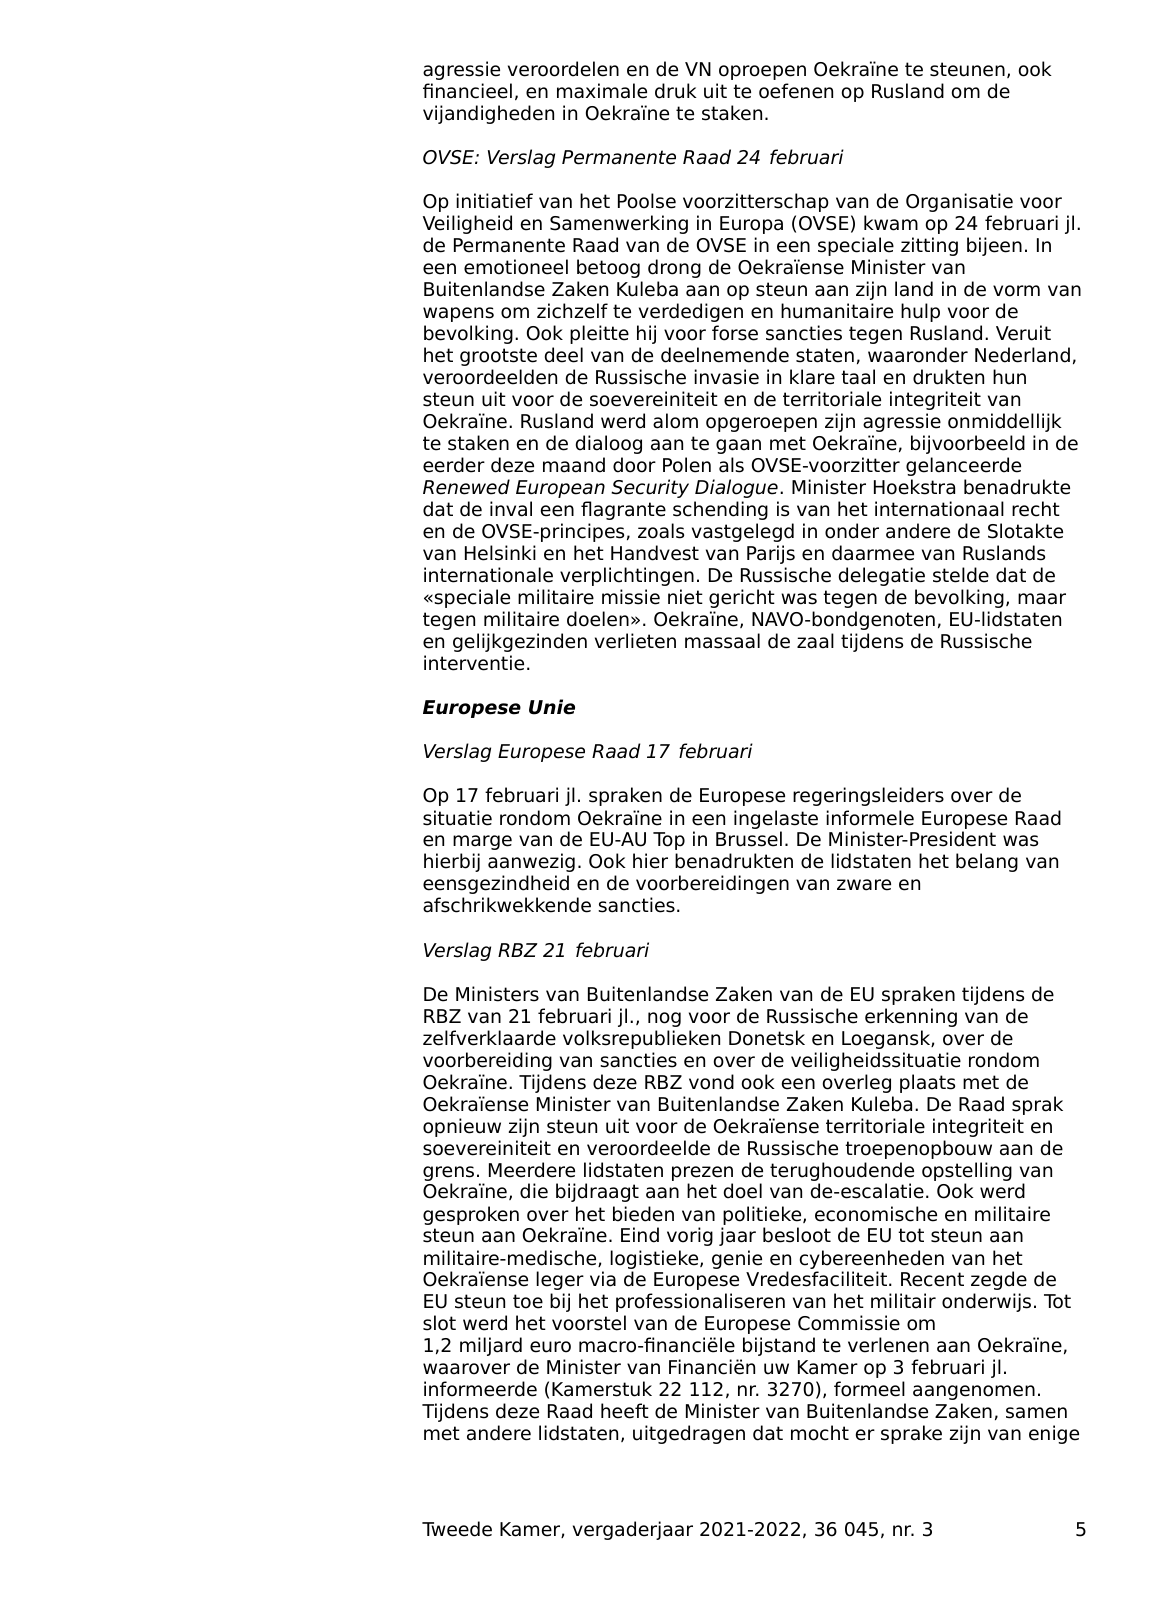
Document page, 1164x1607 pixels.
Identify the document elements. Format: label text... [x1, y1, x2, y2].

subtitle Verslag RBZ 21 februari [422, 939, 1087, 961]
text Op 17 februari jl. spraken de Europese regeringsleiders over de situatie rondom Oekraïne in een ingelaste informele Europese Raad en marge van de EU-AU Top in Brussel. De Minister-President was hierbij aanwezig. Ook hier benadrukten de lidstaten het belang van eensgezindheid en de voorbereidingen van zware en afschrikwekkende sancties. [422, 785, 1087, 917]
text agressie veroordelen en de VN oproepen Oekraïne te steunen, ook financieel, en maximale druk uit te oefenen op Rusland om de vijandigheden in Oekraïne te staken. [422, 59, 1087, 125]
subtitle Europese Unie [422, 697, 1087, 719]
text De Ministers van Buitenlandse Zaken van de EU spraken tijdens de RBZ van 21 februari jl., nog voor de Russische erkenning van de zelfverklaarde volksrepublieken Donetsk en Loegansk, over de voorbereiding van sancties en over de veiligheidssituatie rondom Oekraïne. Tijdens deze RBZ vond ook een overleg plaats met de Oekraïense Minister van Buitenlandse Zaken Kuleba. De Raad sprak opnieuw zijn steun uit voor de Oekraïense territoriale integriteit en soevereiniteit en veroordeelde de Russische troepenopbouw aan de grens. Meerdere lidstaten prezen de terughoudende opstelling van Oekraïne, die bijdraagt aan het doel van de-escalatie. Ook werd gesproken over het bieden van politieke, economische en militaire steun aan Oekraïne. Eind vorig jaar besloot de EU tot steun aan militaire-medische, logistieke, genie en cybereenheden van het Oekraïense leger via de Europese Vredesfaciliteit. Recent zegde de EU steun toe bij het professionaliseren van het militair onderwijs. Tot slot werd het voorstel van de Europese Commissie om 1,2 miljard euro macro-financiële bijstand te verlenen aan Oekraïne, waarover de Minister van Financiën uw Kamer op 3 februari jl. informeerde (Kamerstuk 22 112, nr. 3270), formeel aangenomen. Tijdens deze Raad heeft de Minister van Buitenlandse Zaken, samen met andere lidstaten, uitgedragen dat mocht er sprake zijn van enige [422, 984, 1087, 1445]
subtitle Verslag Europese Raad 17 februari [422, 741, 1087, 763]
text Op initiatief van het Poolse voorzitterschap van de Organisatie voor Veiligheid en Samenwerking in Europa (OVSE) kwam op 24 februari jl. de Permanente Raad van de OVSE in een speciale zitting bijeen. In een emotioneel betoog drong de Oekraïense Minister van Buitenlandse Zaken Kuleba aan op steun aan zijn land in de vorm van wapens om zichzelf te verdedigen en humanitaire hulp voor de bevolking. Ook pleitte hij voor forse sancties tegen Rusland. Veruit het grootste deel van de deelnemende staten, waaronder Nederland, veroordeelden de Russische invasie in klare taal en drukten hun steun uit voor de soevereiniteit en de territoriale integriteit van Oekraïne. Rusland werd alom opgeroepen zijn agressie onmiddellijk te staken en de dialoog aan te gaan met Oekraïne, bijvoorbeeld in de eerder deze maand door Polen als OVSE-voorzitter gelanceerde Renewed European Security Dialogue. Minister Hoekstra benadrukte dat de inval een flagrante schending is van het internationaal recht en de OVSE-principes, zoals vastgelegd in onder andere de Slotakte van Helsinki en het Handvest van Parijs en daarmee van Ruslands internationale verplichtingen. De Russische delegatie stelde dat de «speciale militaire missie niet gericht was tegen de bevolking, maar tegen militaire doelen». Oekraïne, NAVO-bondgenoten, EU-lidstaten en gelijkgezinden verlieten massaal de zaal tijdens de Russische interventie. [422, 191, 1087, 675]
subtitle OVSE: Verslag Permanente Raad 24 februari [422, 147, 1087, 169]
